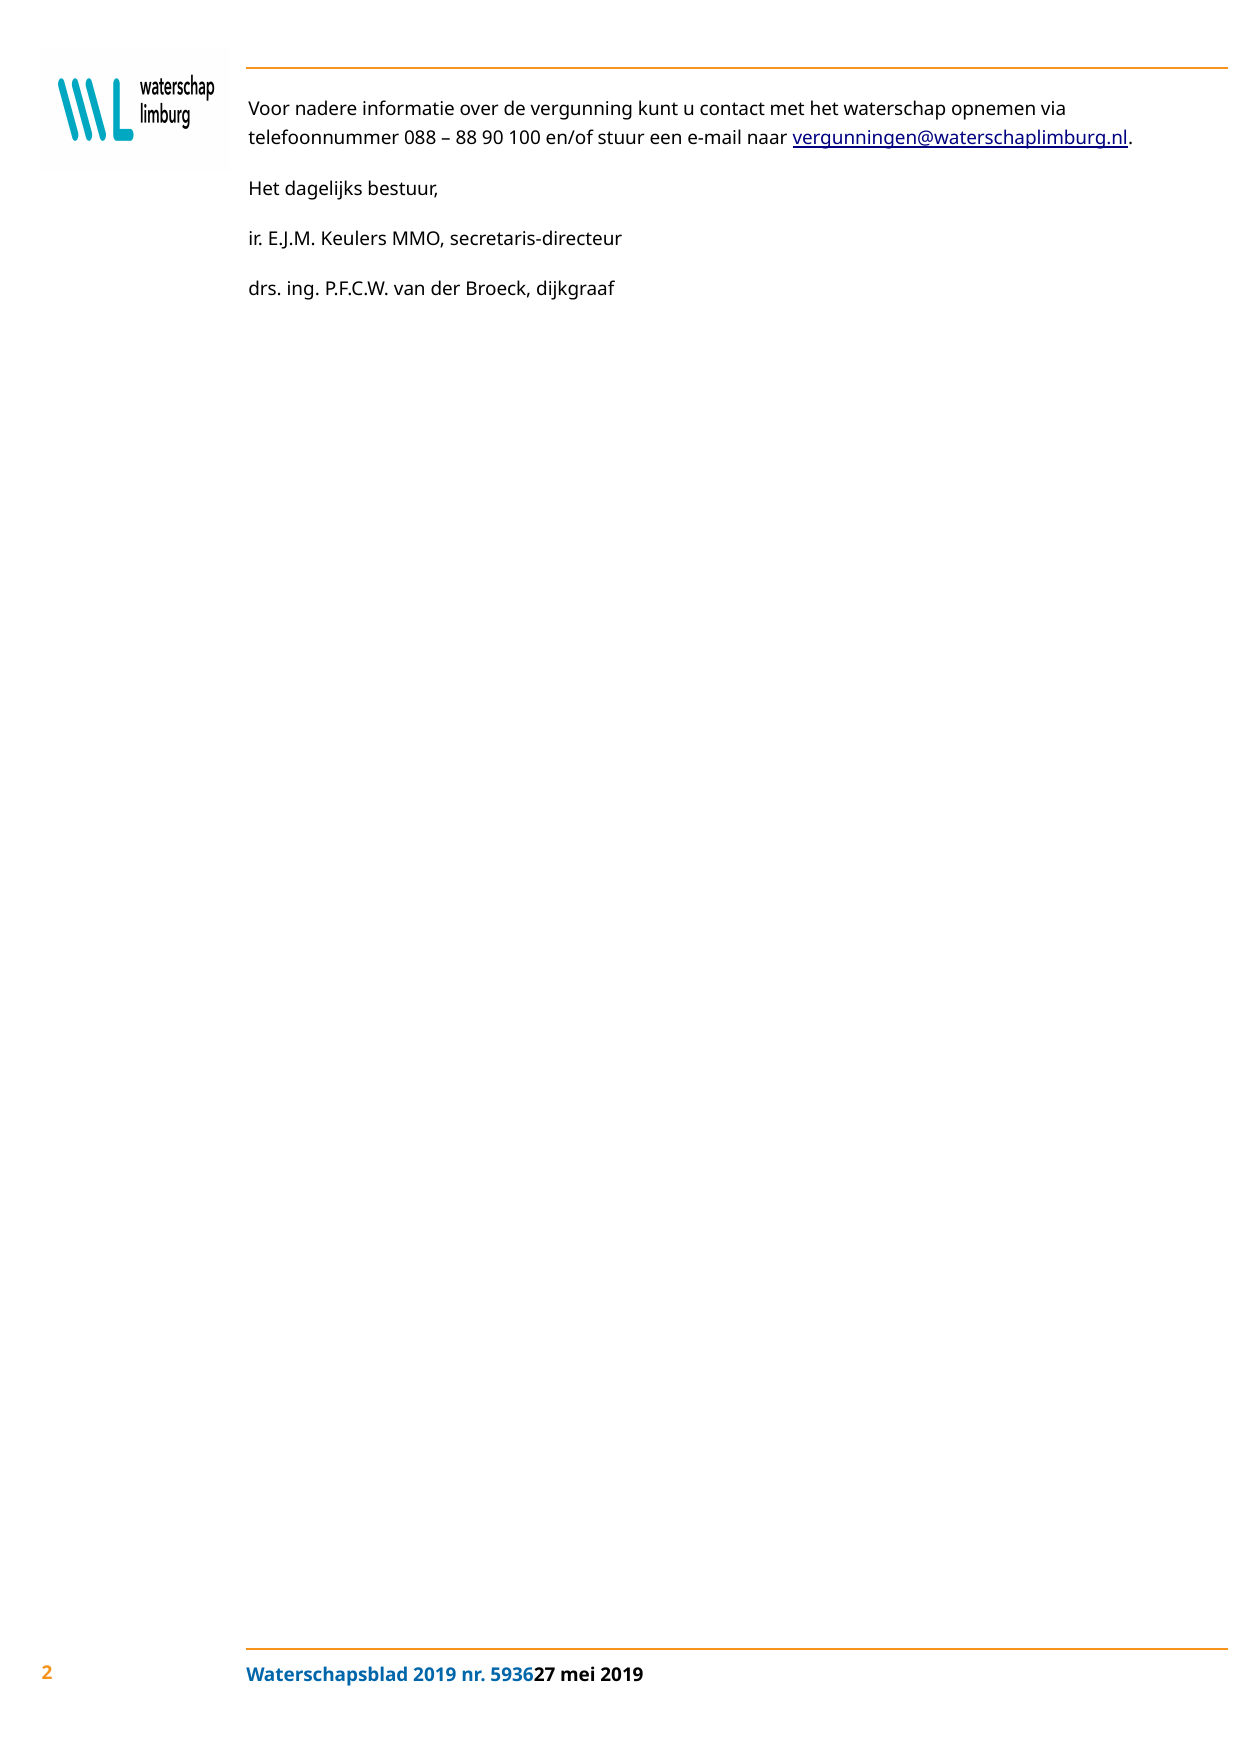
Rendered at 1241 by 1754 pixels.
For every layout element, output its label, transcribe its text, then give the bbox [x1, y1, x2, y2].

text Voor nadere informatie over de vergunning kunt u contact met het waterschap opnemen via telefoonnummer 088 – 88 90 100 en/of stuur een e-mail naar vergunningen@waterschaplimburg.nl. [248, 95, 1152, 150]
picture [41, 47, 231, 172]
text ir. E.J.M. Keulers MMO, secretaris-directeur [248, 225, 1152, 251]
text drs. ing. P.F.C.W. van der Broeck, dijkgraaf [248, 276, 1152, 301]
text Het dagelijks bestuur, [248, 175, 1152, 201]
